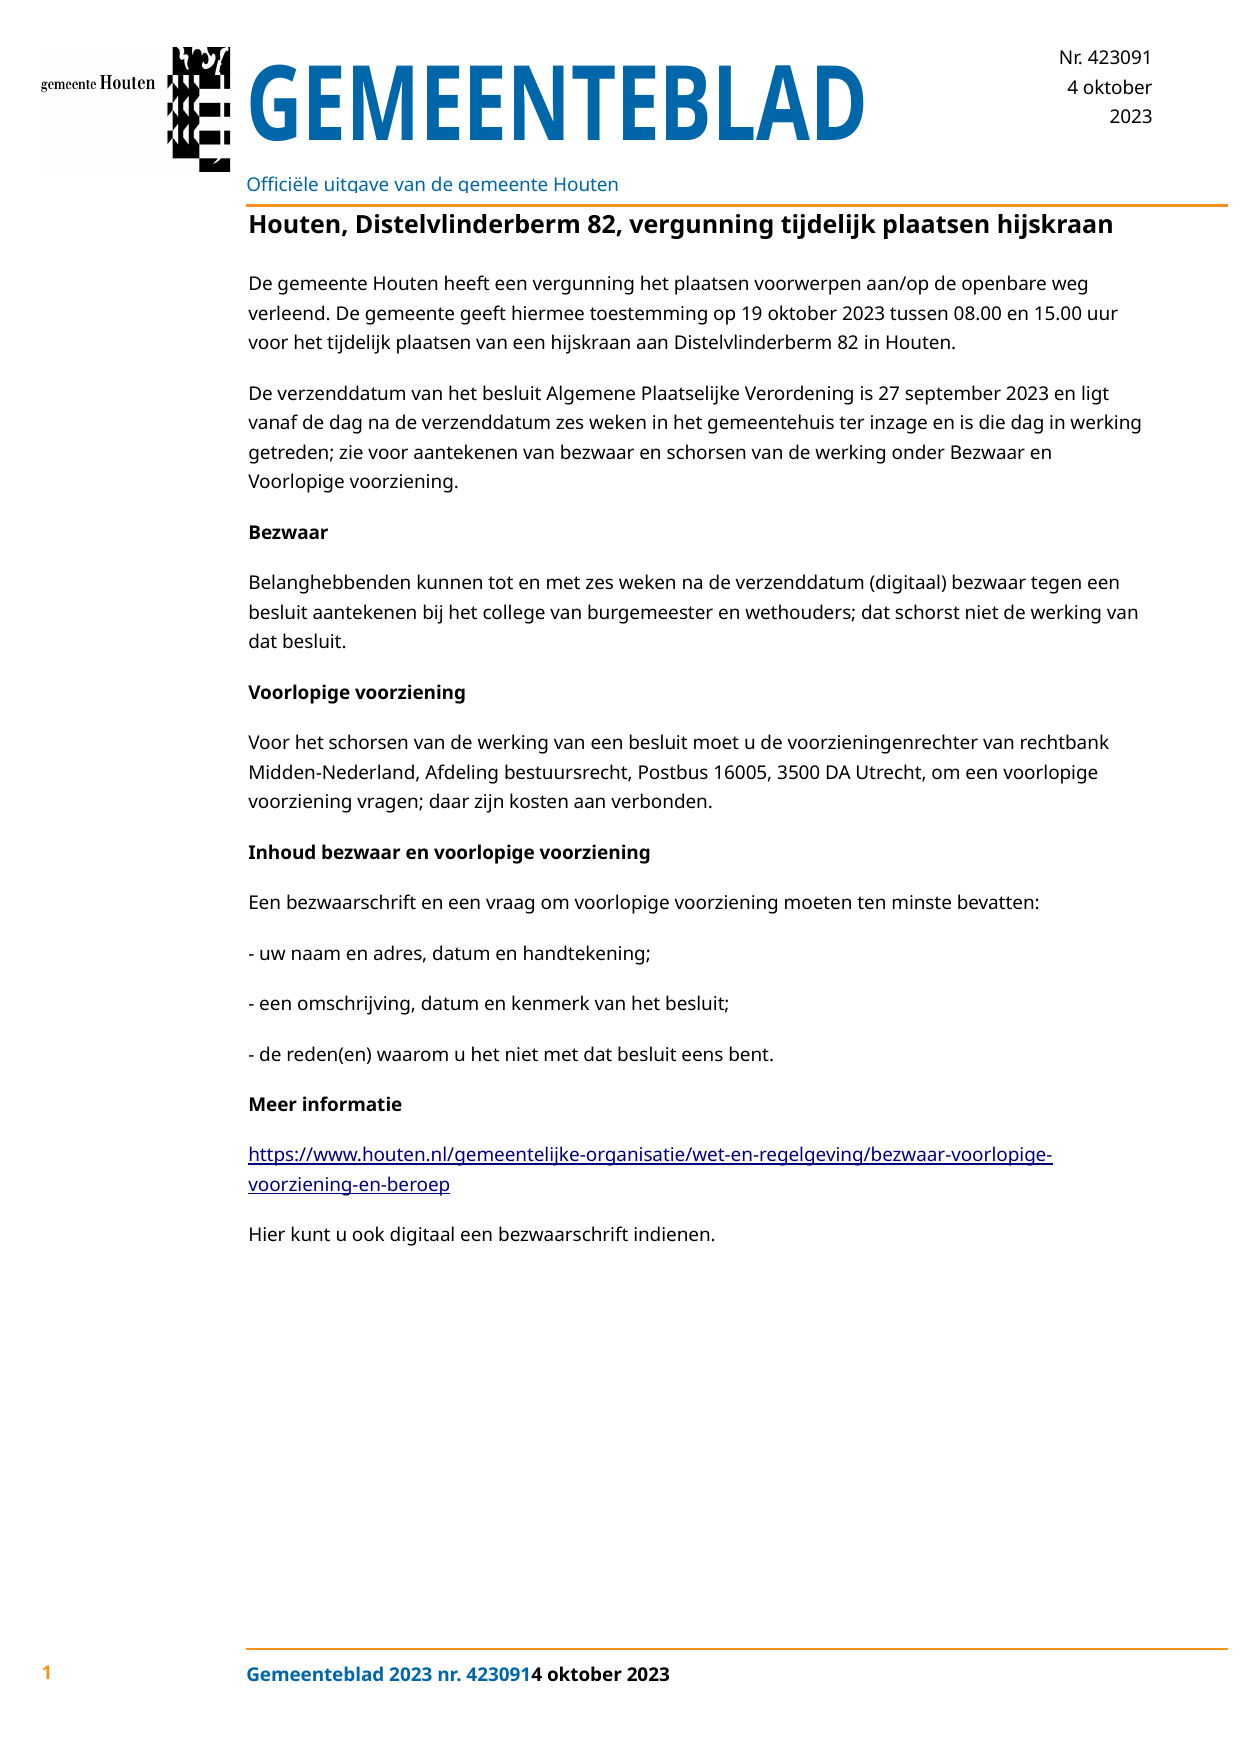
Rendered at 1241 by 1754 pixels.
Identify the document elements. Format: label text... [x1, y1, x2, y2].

text Inhoud bezwaar en voorlopige voorziening [248, 839, 1152, 865]
text - de reden(en) waarom u het niet met dat besluit eens bent. [248, 1041, 1152, 1066]
text https://www.houten.nl/gemeentelijke-organisatie/wet-en-regelgeving/bezwaar-voorlopige-voorziening-en-beroep [248, 1142, 1152, 1197]
text Bezwaar [248, 519, 1152, 545]
text De gemeente Houten heeft een vergunning het plaatsen voorwerpen aan/op de openbare weg verleend. De gemeente geeft hiermee toestemming op 19 oktober 2023 tussen 08.00 en 15.00 uur voor het tijdelijk plaatsen van een hijskraan aan Distelvlinderberm 82 in Houten. [248, 270, 1152, 355]
text Meer informatie [248, 1091, 1152, 1117]
text - een omschrijving, datum en kenmerk van het besluit; [248, 990, 1152, 1016]
text De verzenddatum van het besluit Algemene Plaatselijke Verordening is 27 september 2023 en ligt vanaf de dag na de verzenddatum zes weken in het gemeentehuis ter inzage en is die dag in werking getreden; zie voor aantekenen van bezwaar en schorsen van de werking onder Bezwaar en Voorlopige voorziening. [248, 380, 1152, 494]
text Houten, Distelvlinderberm 82, vergunning tijdelijk plaatsen hijskraan [248, 207, 1152, 241]
text Hier kunt u ook digitaal een bezwaarschrift indienen. [248, 1222, 1152, 1247]
picture [41, 47, 231, 172]
text - uw naam en adres, datum en handtekening; [248, 940, 1152, 966]
text Voorlopige voorziening [248, 679, 1152, 705]
text Een bezwaarschrift en een vraag om voorlopige voorziening moeten ten minste bevatten: [248, 889, 1152, 915]
text Voor het schorsen van de werking van een besluit moet u de voorzieningenrechter van rechtbank Midden-Nederland, Afdeling bestuursrecht, Postbus 16005, 3500 DA Utrecht, om een voorlopige voorziening vragen; daar zijn kosten aan verbonden. [248, 729, 1152, 814]
text Belanghebbenden kunnen tot en met zes weken na de verzenddatum (digitaal) bezwaar tegen een besluit aantekenen bij het college van burgemeester en wethouders; dat schorst niet de werking van dat besluit. [248, 569, 1152, 654]
